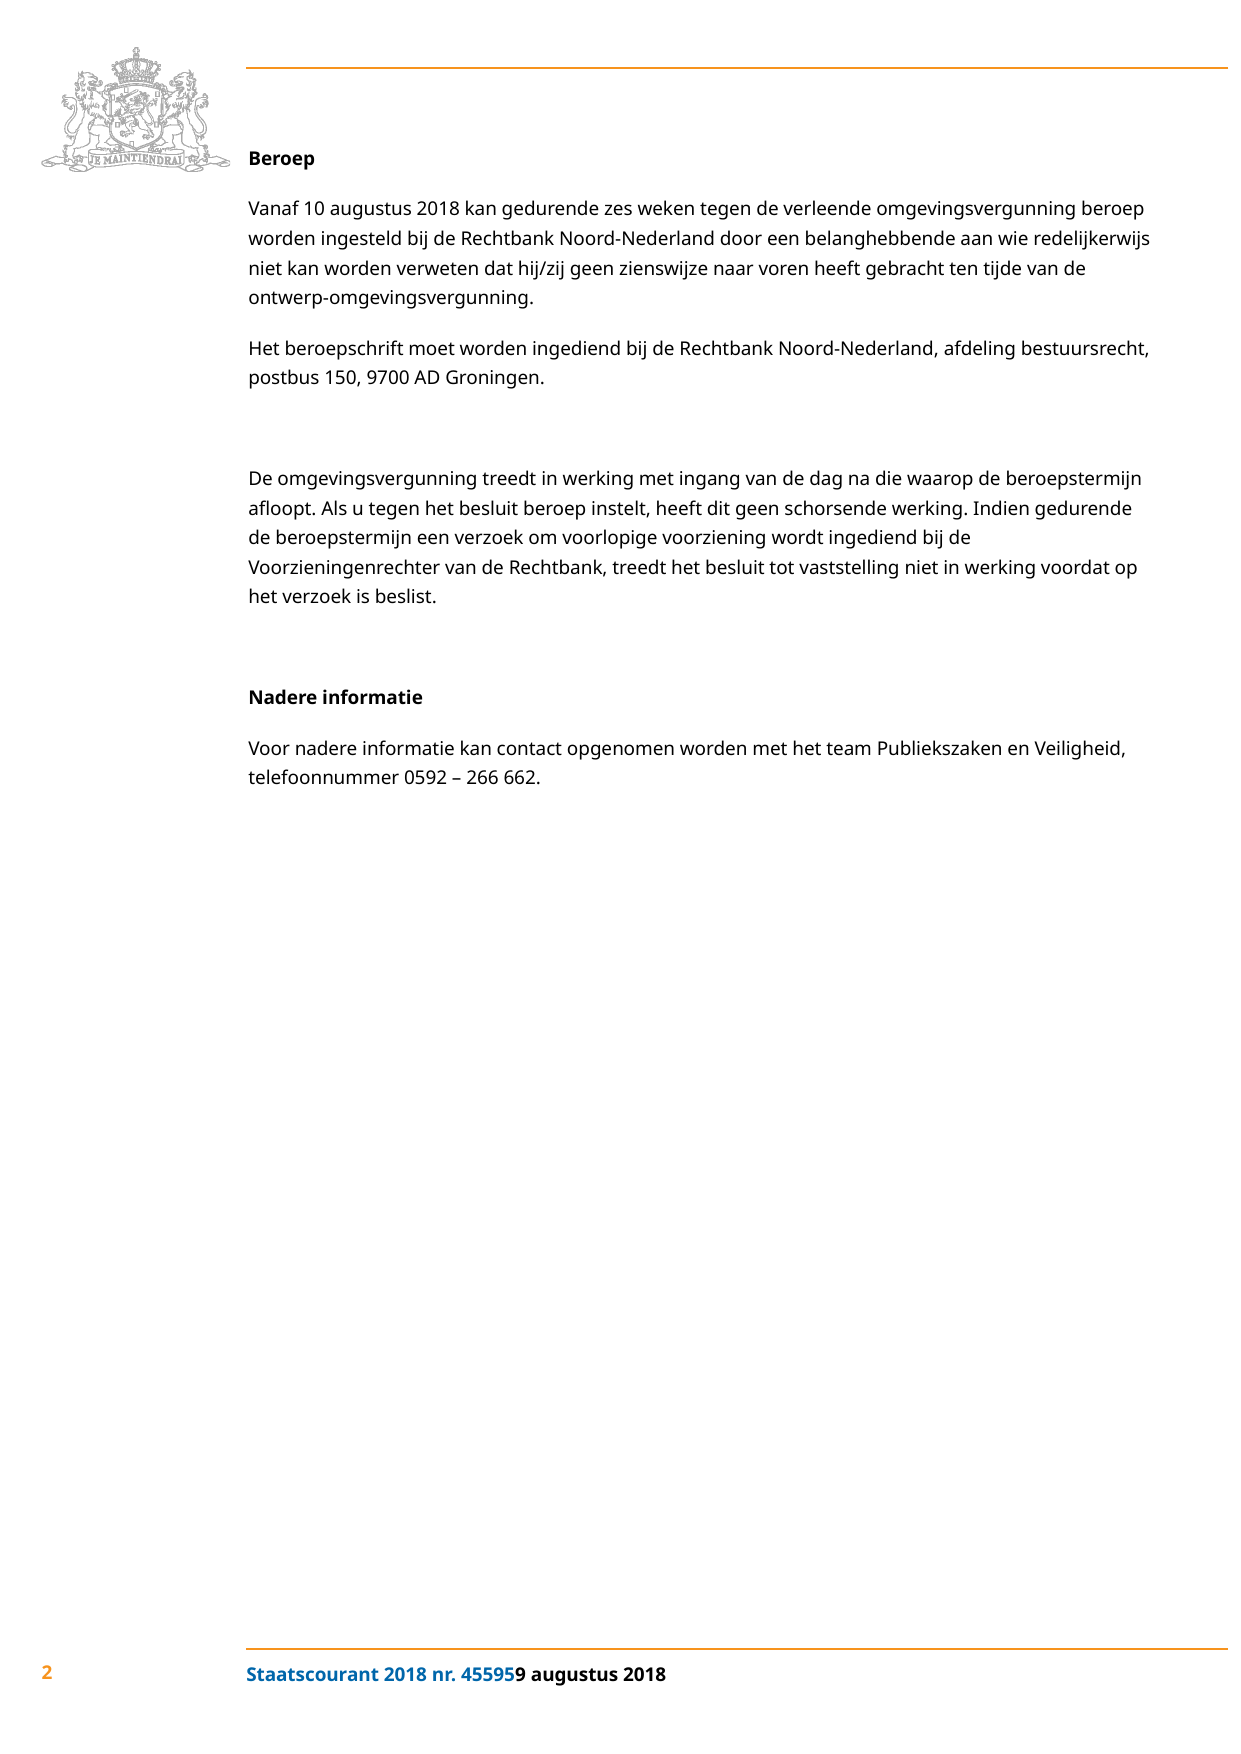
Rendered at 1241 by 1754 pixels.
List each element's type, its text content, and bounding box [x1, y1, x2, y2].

text Voor nadere informatie kan contact opgenomen worden met het team Publiekszaken en Veiligheid, telefoonnummer 0592 – 266 662. [248, 735, 1152, 790]
text Het beroepschrift moet worden ingediend bij de Rechtbank Noord-Nederland, afdeling bestuursrecht, postbus 150, 9700 AD Groningen. [248, 335, 1152, 390]
picture [41, 47, 231, 172]
text Beroep [248, 145, 1152, 171]
text Vanaf 10 augustus 2018 kan gedurende zes weken tegen de verleende omgevingsvergunning beroep worden ingesteld bij de Rechtbank Noord-Nederland door een belanghebbende aan wie redelijkerwijs niet kan worden verweten dat hij/zij geen zienswijze naar voren heeft gebracht ten tijde van de ontwerp-omgevingsvergunning. [248, 196, 1152, 310]
text De omgevingsvergunning treedt in werking met ingang van de dag na die waarop de beroepstermijn afloopt. Als u tegen het besluit beroep instelt, heeft dit geen schorsende werking. Indien gedurende de beroepstermijn een verzoek om voorlopige voorziening wordt ingediend bij de Voorzieningenrechter van de Rechtbank, treedt het besluit tot vaststelling niet in werking voordat op het verzoek is beslist. [248, 465, 1152, 609]
text Nadere informatie [248, 684, 1152, 710]
